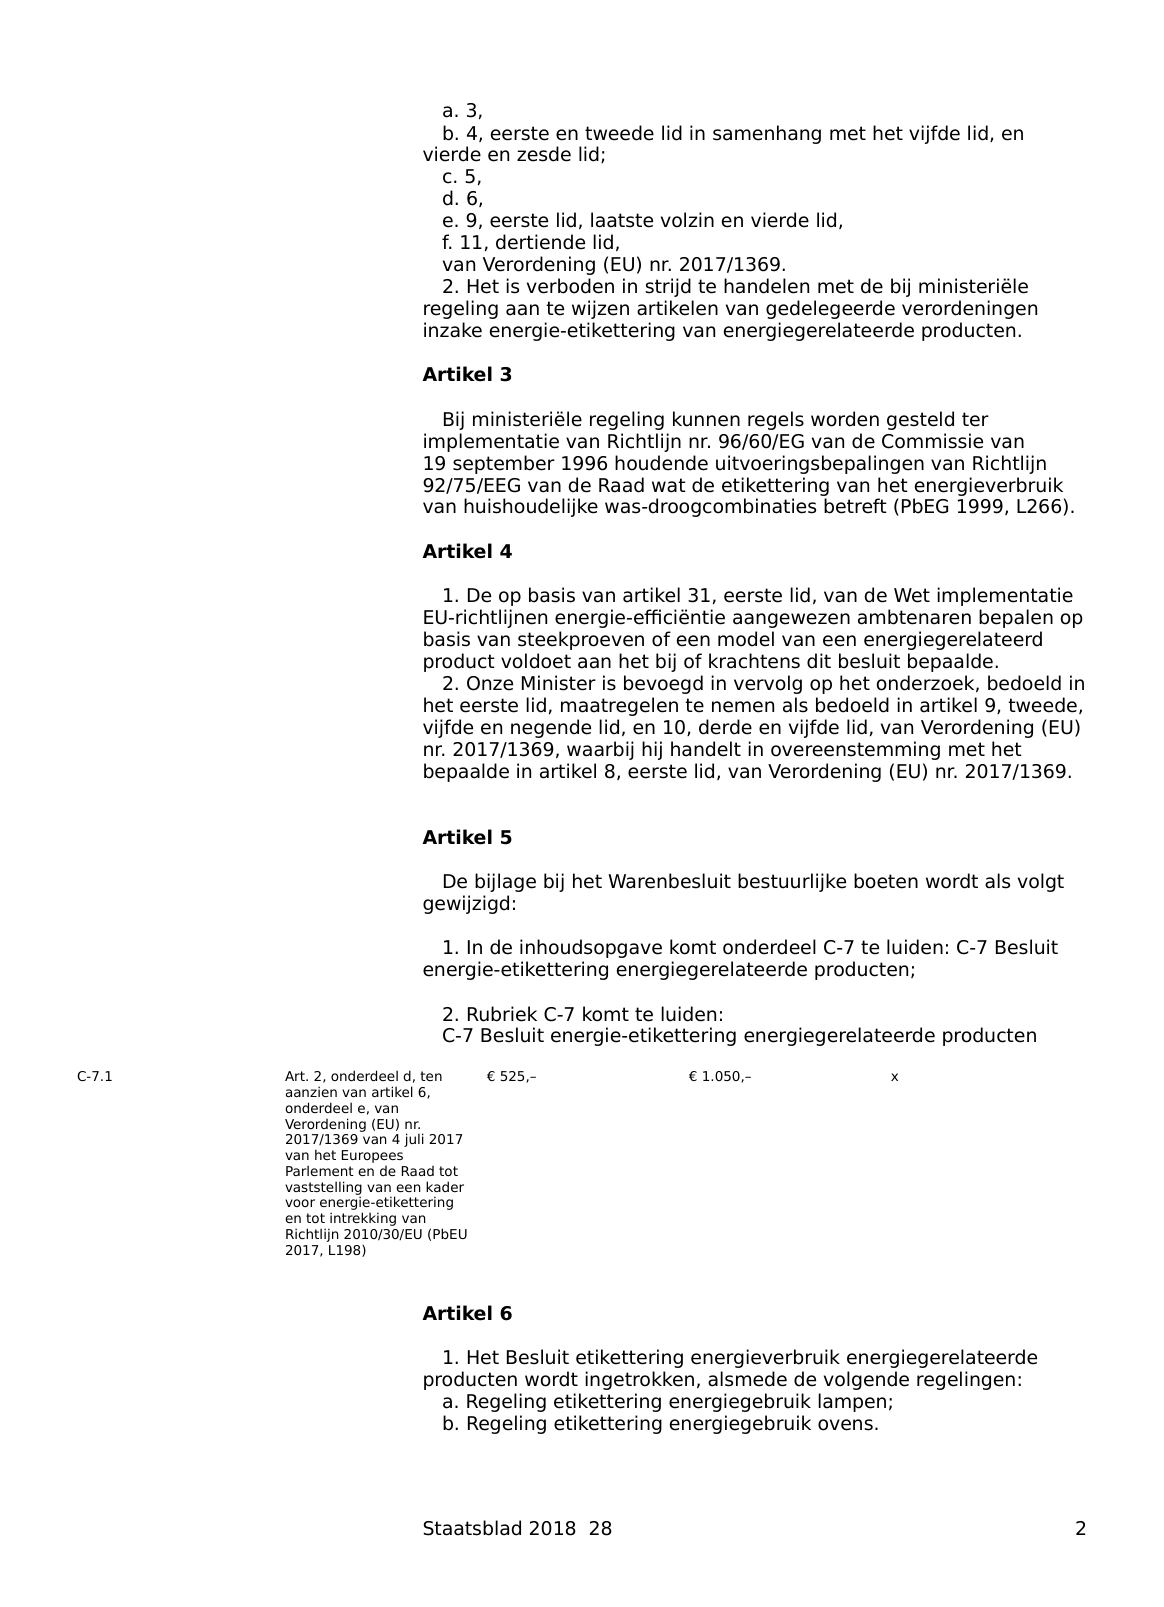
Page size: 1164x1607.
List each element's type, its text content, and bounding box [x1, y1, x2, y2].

table_header Art. 2, onderdeel d, ten aanzien van artikel 6, onderdeel e, van Verordening (EU) nr. 2017/1369 van 4 juli 2017 van het Europees Parlement en de Raad tot vaststelling van een kader voor energie-etikettering en tot intrekking van Richtlijn 2010/30/EU (PbEU 2017, L198) [279, 1069, 481, 1258]
subtitle Artikel 5 [422, 827, 1087, 849]
table_header x [885, 1069, 1087, 1258]
text 1. Het Besluit etikettering energieverbruik energiegerelateerde producten wordt ingetrokken, alsmede de volgende regelingen: [422, 1347, 1087, 1391]
table_header € 525,– [481, 1069, 683, 1258]
text van Verordening (EU) nr. 2017/1369. [422, 254, 1087, 276]
text c. 5, [422, 166, 1087, 188]
text 1. In de inhoudsopgave komt onderdeel C-7 te luiden: C-7 Besluit energie-etikettering energiegerelateerde producten; [422, 937, 1087, 981]
text Bij ministeriële regeling kunnen regels worden gesteld ter implementatie van Richtlijn nr. 96/60/EG van de Commissie van 19 september 1996 houdende uitvoeringsbepalingen van Richtlijn 92/75/EEG van de Raad wat de etikettering van het energieverbruik van huishoudelijke was-droogcombinaties betreft (PbEG 1999, L266). [422, 408, 1087, 518]
subtitle Artikel 4 [422, 541, 1087, 563]
text e. 9, eerste lid, laatste volzin en vierde lid, [422, 210, 1087, 232]
text b. Regeling etikettering energiegebruik ovens. [422, 1412, 1087, 1434]
text f. 11, dertiende lid, [422, 232, 1087, 254]
text 2. Het is verboden in strijd te handelen met de bij ministeriële regeling aan te wijzen artikelen van gedelegeerde verordeningen inzake energie-etikettering van energiegerelateerde producten. [422, 276, 1087, 342]
text a. Regeling etikettering energiegebruik lampen; [422, 1391, 1087, 1412]
subtitle Artikel 6 [422, 1302, 1087, 1324]
text 2. Onze Minister is bevoegd in vervolg op het onderzoek, bedoeld in het eerste lid, maatregelen te nemen als bedoeld in artikel 9, tweede, vijfde en negende lid, en 10, derde en vijfde lid, van Verordening (EU) nr. 2017/1369, waarbij hij handelt in overeenstemming met het bepaalde in artikel 8, eerste lid, van Verordening (EU) nr. 2017/1369. [422, 673, 1087, 783]
text C-7 Besluit energie-etikettering energiegerelateerde producten [422, 1025, 1087, 1047]
text b. 4, eerste en tweede lid in samenhang met het vijfde lid, en vierde en zesde lid; [422, 122, 1087, 166]
table_header € 1.050,– [683, 1069, 885, 1258]
table_header C-7.1 [77, 1069, 279, 1258]
text 2. Rubriek C-7 komt te luiden: [422, 1003, 1087, 1025]
text 1. De op basis van artikel 31, eerste lid, van de Wet implementatie EU-richtlijnen energie-efficiëntie aangewezen ambtenaren bepalen op basis van steekproeven of een model van een energiegerelateerd product voldoet aan het bij of krachtens dit besluit bepaalde. [422, 585, 1087, 673]
text d. 6, [422, 188, 1087, 210]
text a. 3, [422, 100, 1087, 122]
text De bijlage bij het Warenbesluit bestuurlijke boeten wordt als volgt gewijzigd: [422, 871, 1087, 915]
subtitle Artikel 3 [422, 364, 1087, 386]
